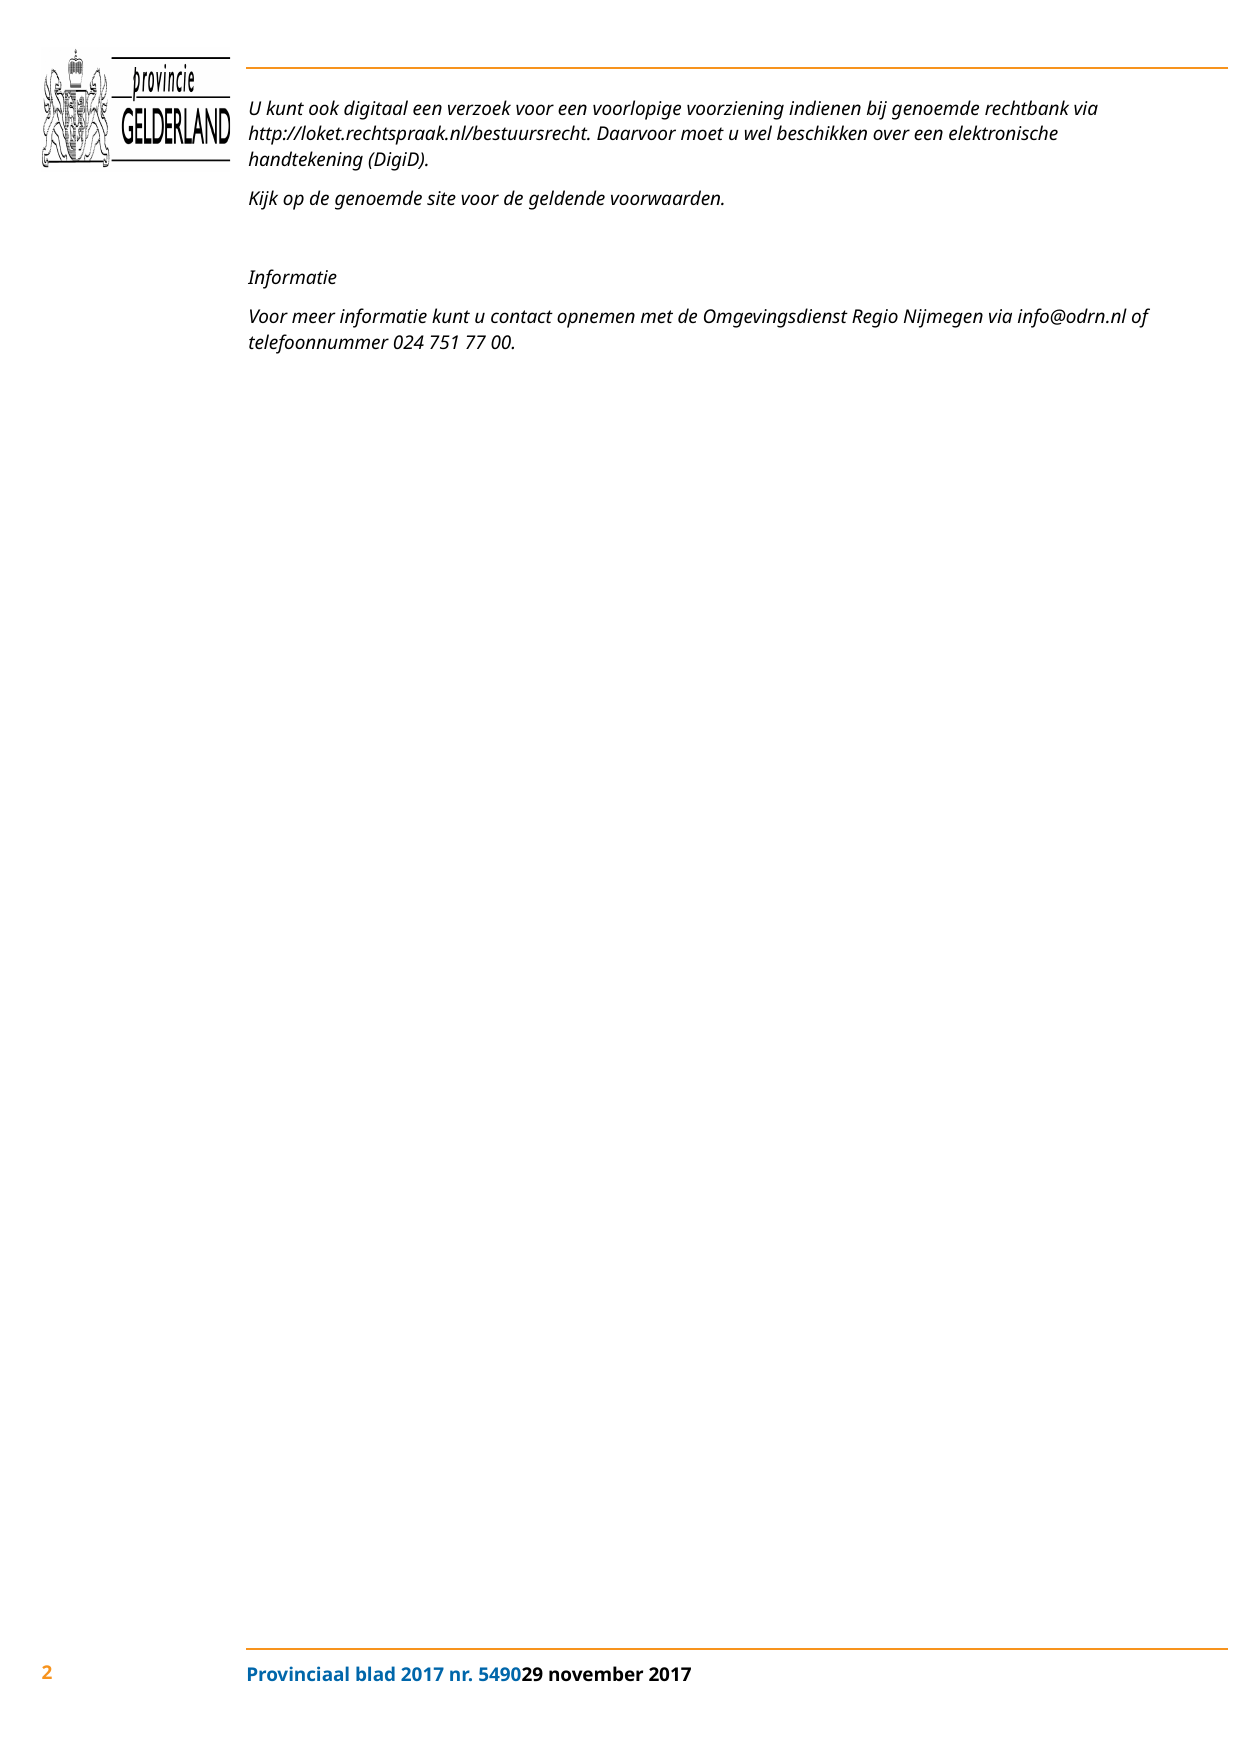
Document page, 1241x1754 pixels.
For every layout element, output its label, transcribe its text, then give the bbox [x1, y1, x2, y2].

picture [41, 47, 231, 172]
text Kijk op de genoemde site voor de geldende voorwaarden. [248, 186, 1152, 211]
text Informatie [248, 264, 1152, 290]
text Voor meer informatie kunt u contact opnemen met de Omgevingsdienst Regio Nijmegen via info@odrn.nl of telefoonnummer 024 751 77 00. [248, 303, 1152, 355]
text U kunt ook digitaal een verzoek voor een voorlopige voorziening indienen bij genoemde rechtbank via http://loket.rechtspraak.nl/bestuursrecht. Daarvoor moet u wel beschikken over een elektronische handtekening (DigiD). [248, 95, 1152, 172]
